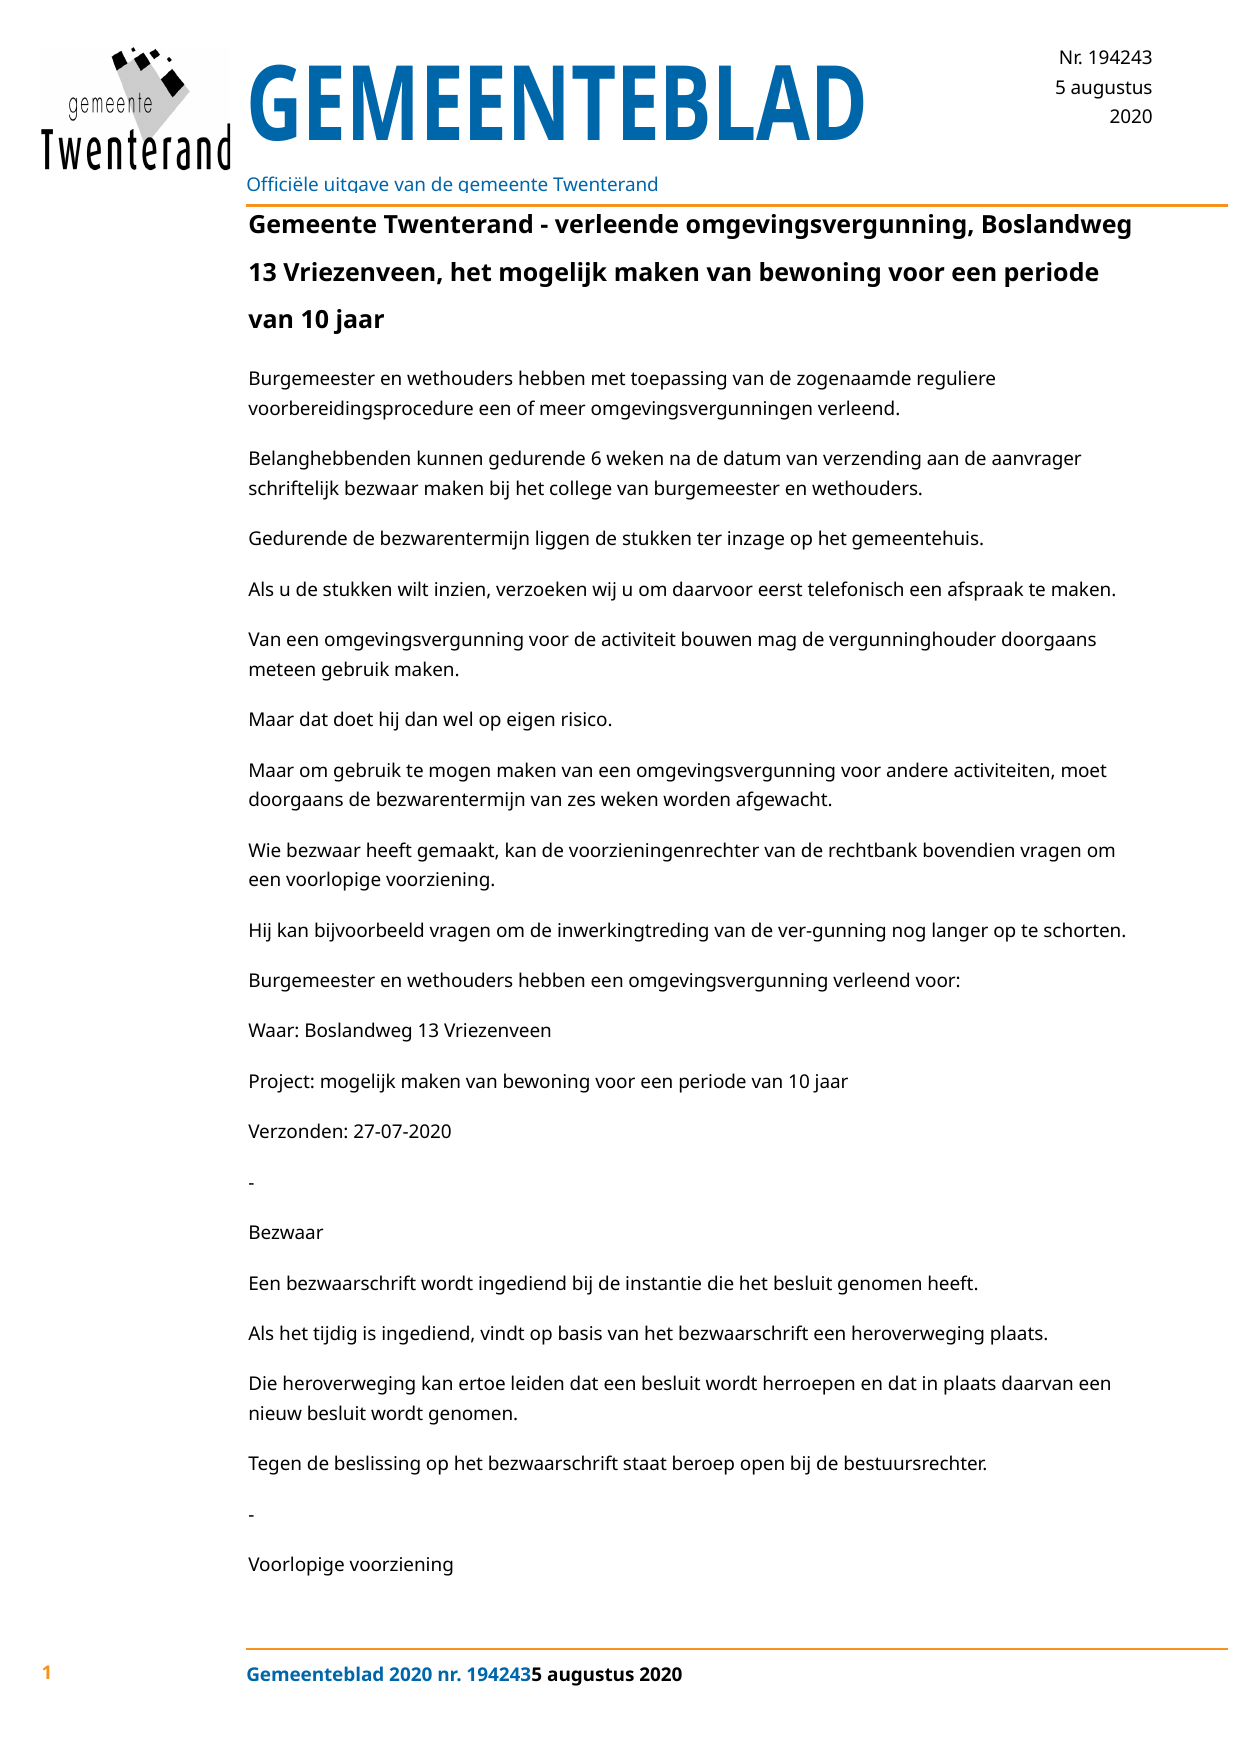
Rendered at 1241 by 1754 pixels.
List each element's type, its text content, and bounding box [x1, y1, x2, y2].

text Verzonden: 27-07-2020 [248, 1118, 1152, 1144]
text Als het tijdig is ingediend, vindt op basis van het bezwaarschrift een heroverweging plaats. [248, 1320, 1152, 1346]
text Maar dat doet hij dan wel op eigen risico. [248, 706, 1152, 732]
text Gemeente Twenterand - verleende omgevingsvergunning, Boslandweg 13 Vriezenveen, het mogelijk maken van bewoning voor een periode van 10 jaar [248, 207, 1152, 336]
text Burgemeester en wethouders hebben een omgevingsvergunning verleend voor: [248, 967, 1152, 993]
text Project: mogelijk maken van bewoning voor een periode van 10 jaar [248, 1068, 1152, 1094]
text Bezwaar [248, 1219, 1152, 1245]
text Wie bezwaar heeft gemaakt, kan de voorzieningenrechter van de rechtbank bovendien vragen om een voorlopige voorziening. [248, 837, 1152, 892]
text Gedurende de bezwarentermijn liggen de stukken ter inzage op het gemeentehuis. [248, 526, 1152, 551]
text - [248, 1501, 1152, 1527]
text Waar: Boslandweg 13 Vriezenveen [248, 1018, 1152, 1043]
text Een bezwaarschrift wordt ingediend bij de instantie die het besluit genomen heeft. [248, 1270, 1152, 1295]
text Van een omgevingsvergunning voor de activiteit bouwen mag de vergunninghouder doorgaans meteen gebruik maken. [248, 626, 1152, 682]
picture [41, 47, 231, 172]
text Belanghebbenden kunnen gedurende 6 weken na de datum van verzending aan de aanvrager schriftelijk bezwaar maken bij het college van burgemeester en wethouders. [248, 446, 1152, 501]
text Die heroverweging kan ertoe leiden dat een besluit wordt herroepen en dat in plaats daarvan een nieuw besluit wordt genomen. [248, 1371, 1152, 1426]
text Tegen de beslissing op het bezwaarschrift staat beroep open bij de bestuursrechter. [248, 1451, 1152, 1476]
text Maar om gebruik te mogen maken van een omgevingsvergunning voor andere activiteiten, moet doorgaans de bezwarentermijn van zes weken worden afgewacht. [248, 757, 1152, 812]
text - [248, 1169, 1152, 1194]
text Hij kan bijvoorbeeld vragen om de inwerkingtreding van de ver-gunning nog langer op te schorten. [248, 917, 1152, 942]
text Als u de stukken wilt inzien, verzoeken wij u om daarvoor eerst telefonisch een afspraak te maken. [248, 576, 1152, 602]
text Burgemeester en wethouders hebben met toepassing van de zogenaamde reguliere voorbereidingsprocedure een of meer omgevingsvergunningen verleend. [248, 366, 1152, 421]
text Voorlopige voorziening [248, 1551, 1152, 1577]
